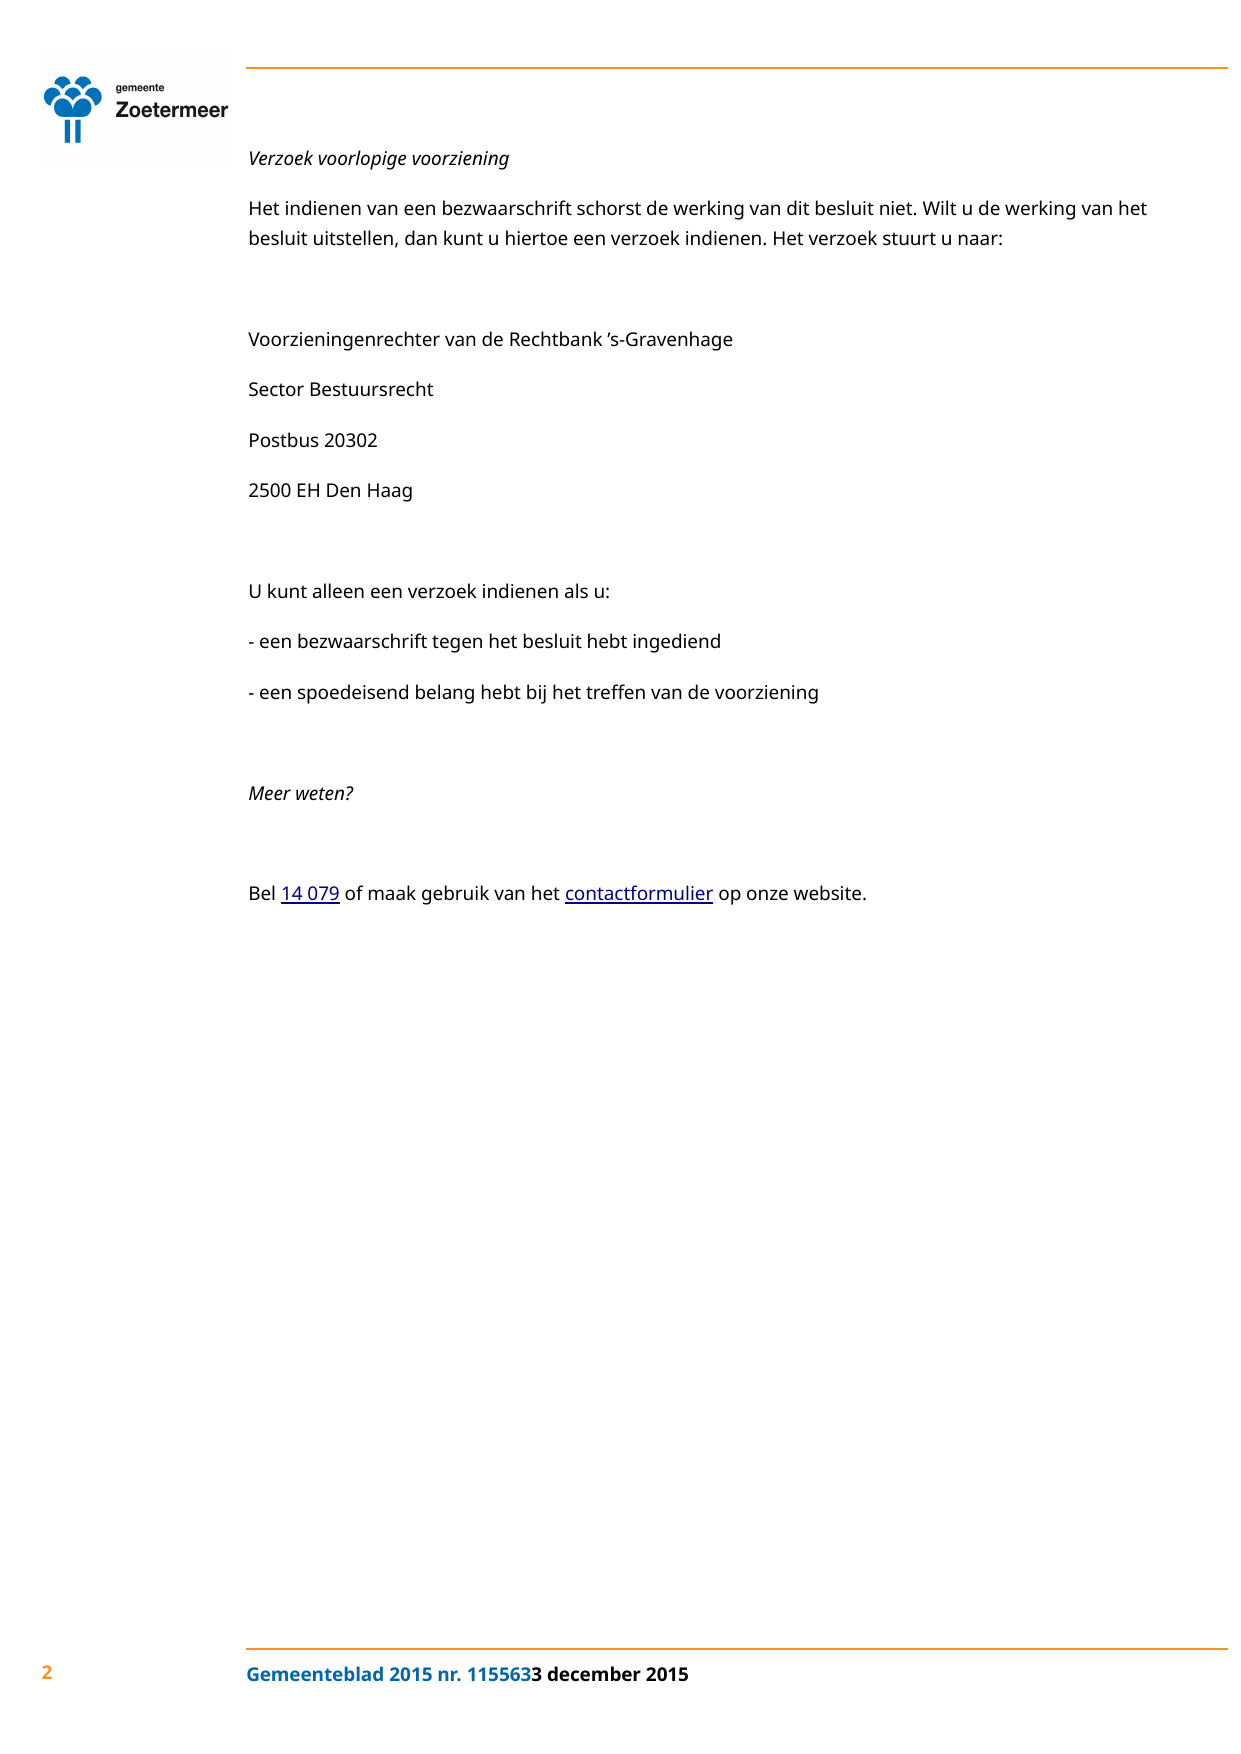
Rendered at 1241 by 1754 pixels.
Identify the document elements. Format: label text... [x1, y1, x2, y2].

text - een spoedeisend belang hebt bij het treffen van de voorziening [248, 679, 1152, 705]
text Sector Bestuursrecht [248, 376, 1152, 402]
text Bel 14 079 of maak gebruik van het contactformulier op onze website. [248, 881, 1152, 906]
picture [41, 47, 231, 172]
text 2500 EH Den Haag [248, 477, 1152, 503]
text Meer weten? [248, 780, 1152, 806]
text Postbus 20302 [248, 427, 1152, 453]
text Verzoek voorlopige voorziening [248, 145, 1152, 171]
text U kunt alleen een verzoek indienen als u: [248, 578, 1152, 604]
text Het indienen van een bezwaarschrift schorst de werking van dit besluit niet. Wilt u de werking van het besluit uitstellen, dan kunt u hiertoe een verzoek indienen. Het verzoek stuurt u naar: [248, 196, 1152, 251]
text Voorzieningenrechter van de Rechtbank ’s-Gravenhage [248, 326, 1152, 352]
text - een bezwaarschrift tegen het besluit hebt ingediend [248, 628, 1152, 654]
